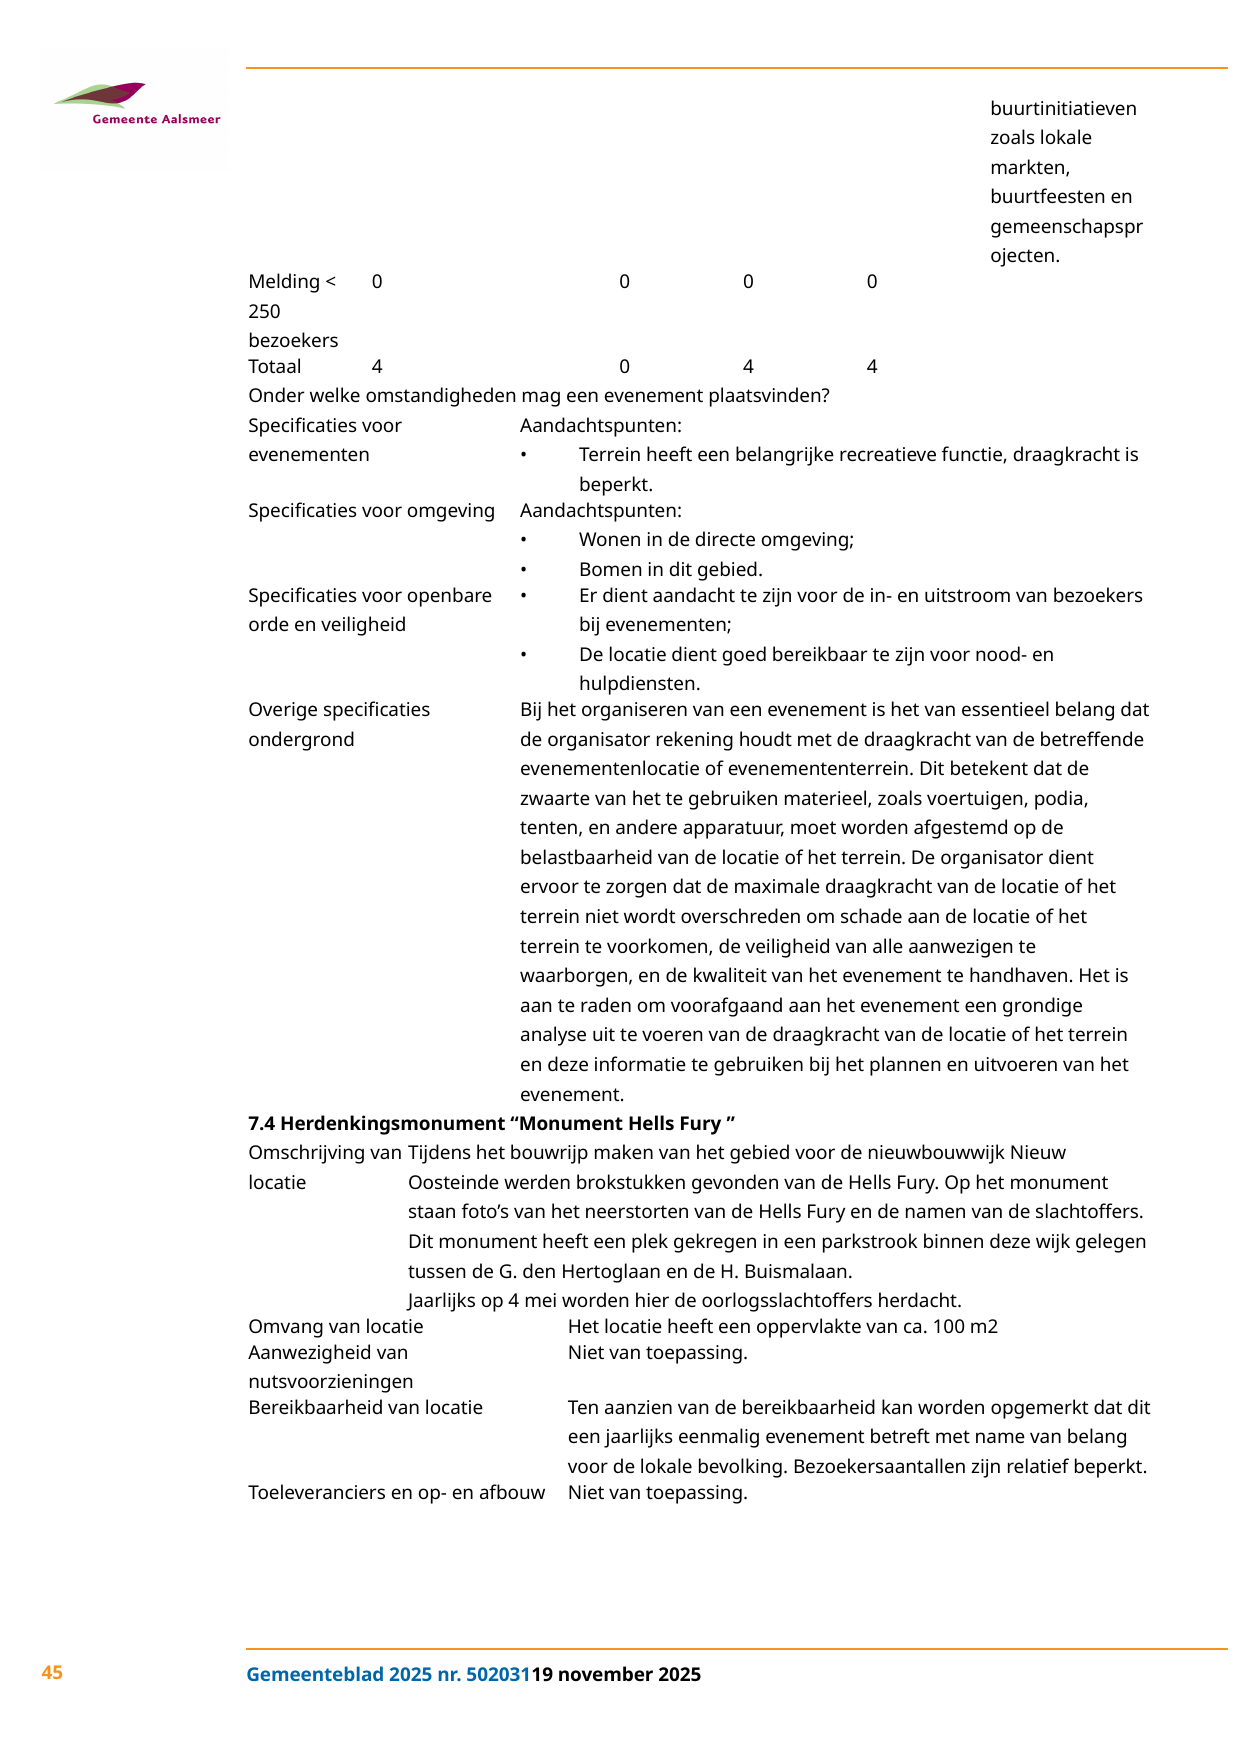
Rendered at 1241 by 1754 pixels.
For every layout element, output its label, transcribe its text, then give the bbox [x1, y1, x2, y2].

table_header Specificaties voor evenementen [248, 412, 520, 497]
picture [41, 47, 231, 172]
table_cell Het locatie heeft een oppervlakte van ca. 100 m2 [568, 1313, 1152, 1339]
table_cell 0 [867, 269, 990, 353]
table_header Aandachtspunten: Terrein heeft een belangrijke recreatieve functie, draagkracht is beperkt. [520, 412, 1152, 497]
table_cell Overige specificaties ondergrond [248, 696, 520, 1107]
table_header Omschrijving van locatie [248, 1140, 408, 1313]
table_cell Aandachtspunten: Wonen in de directe omgeving; Bomen in dit gebied. [520, 497, 1152, 582]
table_cell [619, 95, 743, 268]
table_cell 0 [743, 269, 867, 353]
table_cell Aanwezigheid van nutsvoorzieningen [248, 1339, 568, 1394]
table_cell [743, 95, 867, 268]
table_cell Totaal [248, 353, 372, 379]
table_cell [248, 95, 372, 268]
table_header Tijdens het bouwrijp maken van het gebied voor de nieuwbouwwijk Nieuw Oosteinde werden brokstukken gevonden van de Hells Fury. Op het monument staan foto’s van het neerstorten van de Hells Fury en de namen van de slachtoffers. Dit monument heeft een plek gekregen in een parkstrook binnen deze wijk gelegen tussen de G. den Hertoglaan en de H. Buismalaan. Jaarlijks op 4 mei worden hier de oorlogsslachtoffers herdacht. [408, 1140, 1152, 1313]
table_cell Specificaties voor omgeving [248, 497, 520, 582]
table_cell Er dient aandacht te zijn voor de in- en uitstroom van bezoekers bij evenementen; De locatie dient goed bereikbaar te zijn voor nood- en hulpdiensten. [520, 582, 1152, 696]
table_cell [990, 269, 1152, 353]
table_cell Niet van toepassing. [568, 1339, 1152, 1394]
table_cell [372, 95, 619, 268]
table_cell Omvang van locatie [248, 1313, 568, 1339]
table_cell 0 [619, 353, 743, 379]
table_cell Bereikbaarheid van locatie [248, 1394, 568, 1479]
table_cell 4 [372, 353, 619, 379]
table_cell 0 [372, 269, 619, 353]
table_cell Specificaties voor openbare orde en veiligheid [248, 582, 520, 696]
text Onder welke omstandigheden mag een evenement plaatsvinden? [248, 382, 1152, 408]
table_cell [867, 95, 990, 268]
table_cell 4 [867, 353, 990, 379]
text 7.4 Herdenkingsmonument “Monument Hells Fury ” [248, 1110, 1152, 1136]
table_cell 0 [619, 269, 743, 353]
table_cell Niet van toepassing. [568, 1479, 1152, 1505]
table_cell [990, 353, 1152, 379]
table_cell Bij het organiseren van een evenement is het van essentieel belang dat de organisator rekening houdt met de draagkracht van de betreffende evenementenlocatie of evenemententerrein. Dit betekent dat de zwaarte van het te gebruiken materieel, zoals voertuigen, podia, tenten, en andere apparatuur, moet worden afgestemd op de belastbaarheid van de locatie of het terrein. De organisator dient ervoor te zorgen dat de maximale draagkracht van de locatie of het terrein niet wordt overschreden om schade aan de locatie of het terrein te voorkomen, de veiligheid van alle aanwezigen te waarborgen, en de kwaliteit van het evenement te handhaven. Het is aan te raden om voorafgaand aan het evenement een grondige analyse uit te voeren van de draagkracht van de locatie of het terrein en deze informatie te gebruiken bij het plannen en uitvoeren van het evenement. [520, 696, 1152, 1107]
table_cell Ten aanzien van de bereikbaarheid kan worden opgemerkt dat dit een jaarlijks eenmalig evenement betreft met name van belang voor de lokale bevolking. Bezoekersaantallen zijn relatief beperkt. [568, 1394, 1152, 1479]
table_cell buurtinitiatieven zoals lokale markten, buurtfeesten en gemeenschapsprojecten. [990, 95, 1152, 268]
table_cell Toeleveranciers en op- en afbouw [248, 1479, 568, 1505]
table_cell Melding < 250 bezoekers [248, 269, 372, 353]
table_cell 4 [743, 353, 867, 379]
